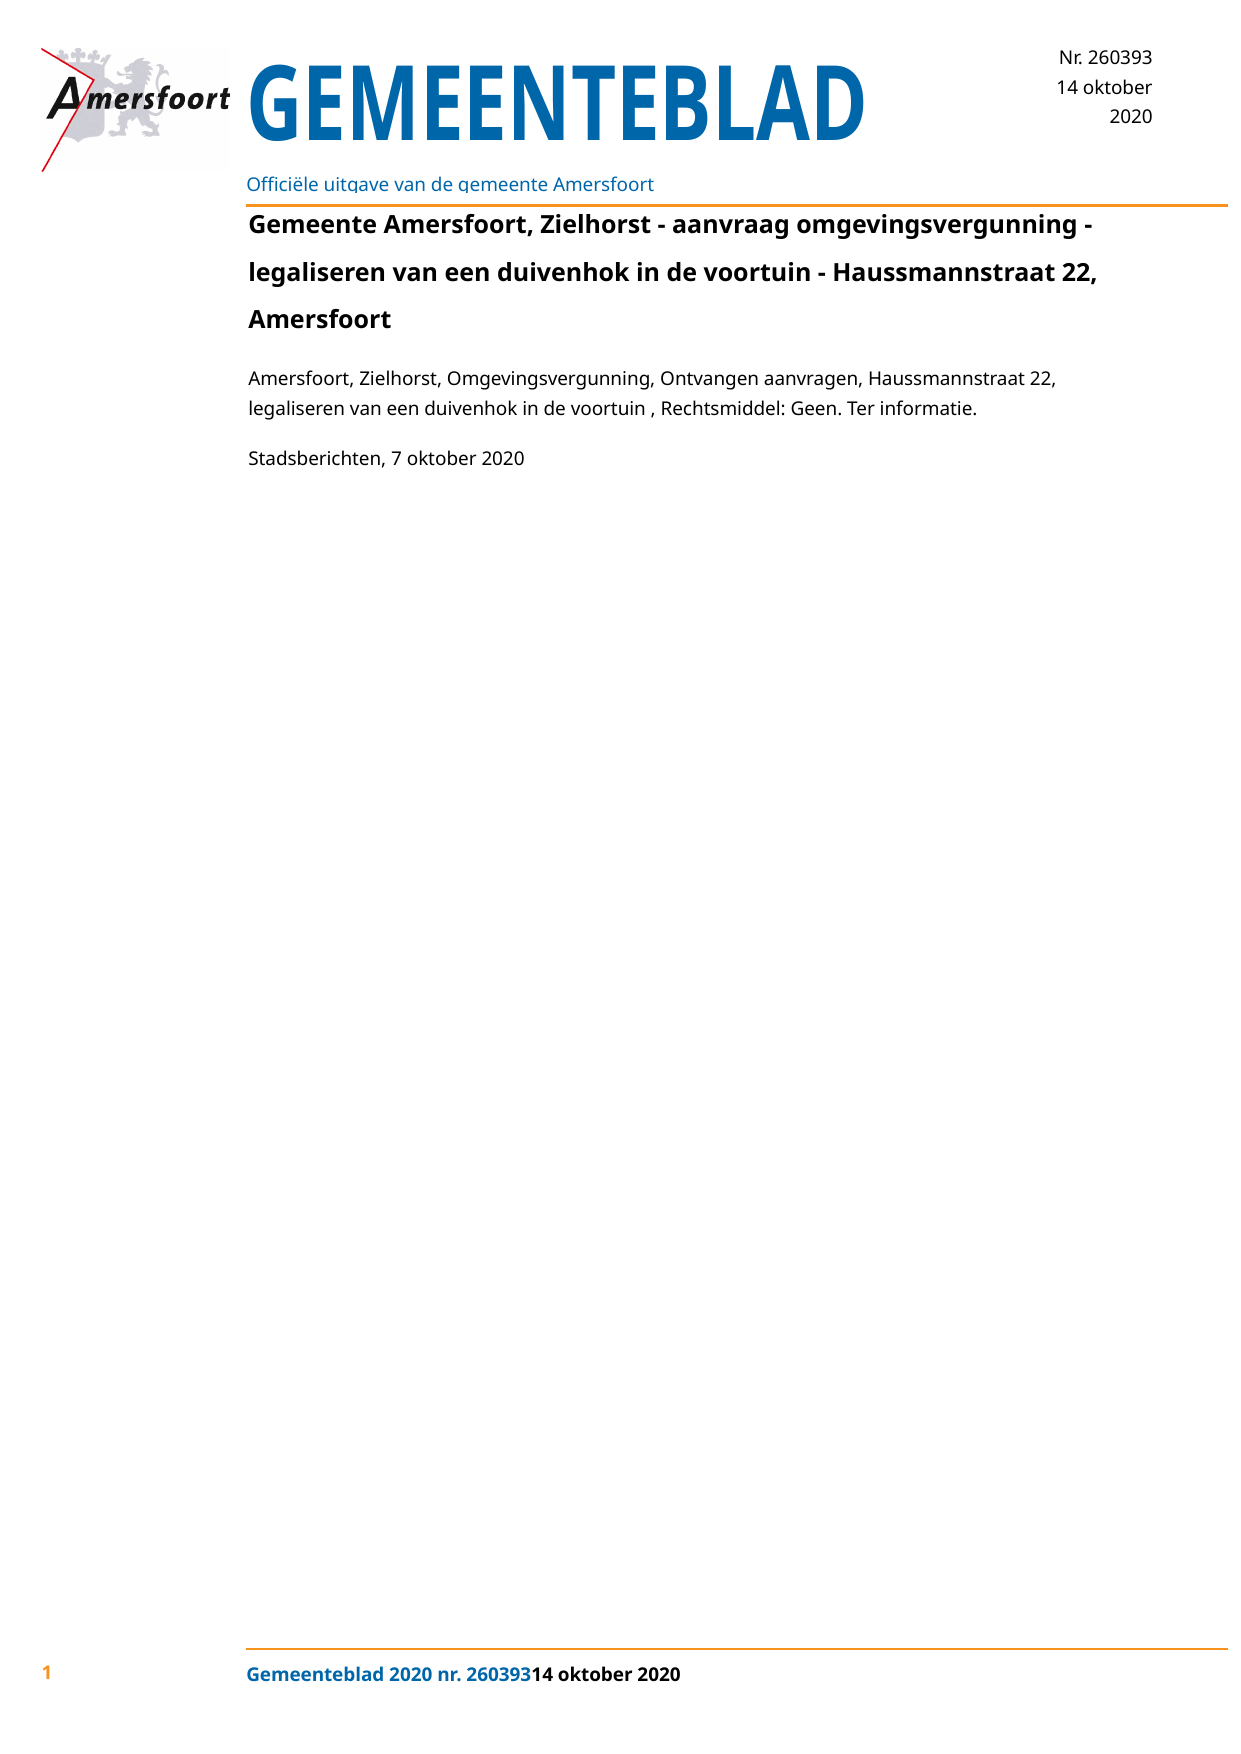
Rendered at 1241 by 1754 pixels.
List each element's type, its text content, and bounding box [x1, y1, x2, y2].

picture [41, 47, 231, 172]
text Gemeente Amersfoort, Zielhorst - aanvraag omgevingsvergunning - legaliseren van een duivenhok in de voortuin - Haussmannstraat 22, Amersfoort [248, 207, 1152, 336]
text Amersfoort, Zielhorst, Omgevingsvergunning, Ontvangen aanvragen, Haussmannstraat 22, legaliseren van een duivenhok in de voortuin , Rechtsmiddel: Geen. Ter informatie. [248, 366, 1152, 421]
text Stadsberichten, 7 oktober 2020 [248, 446, 1152, 471]
